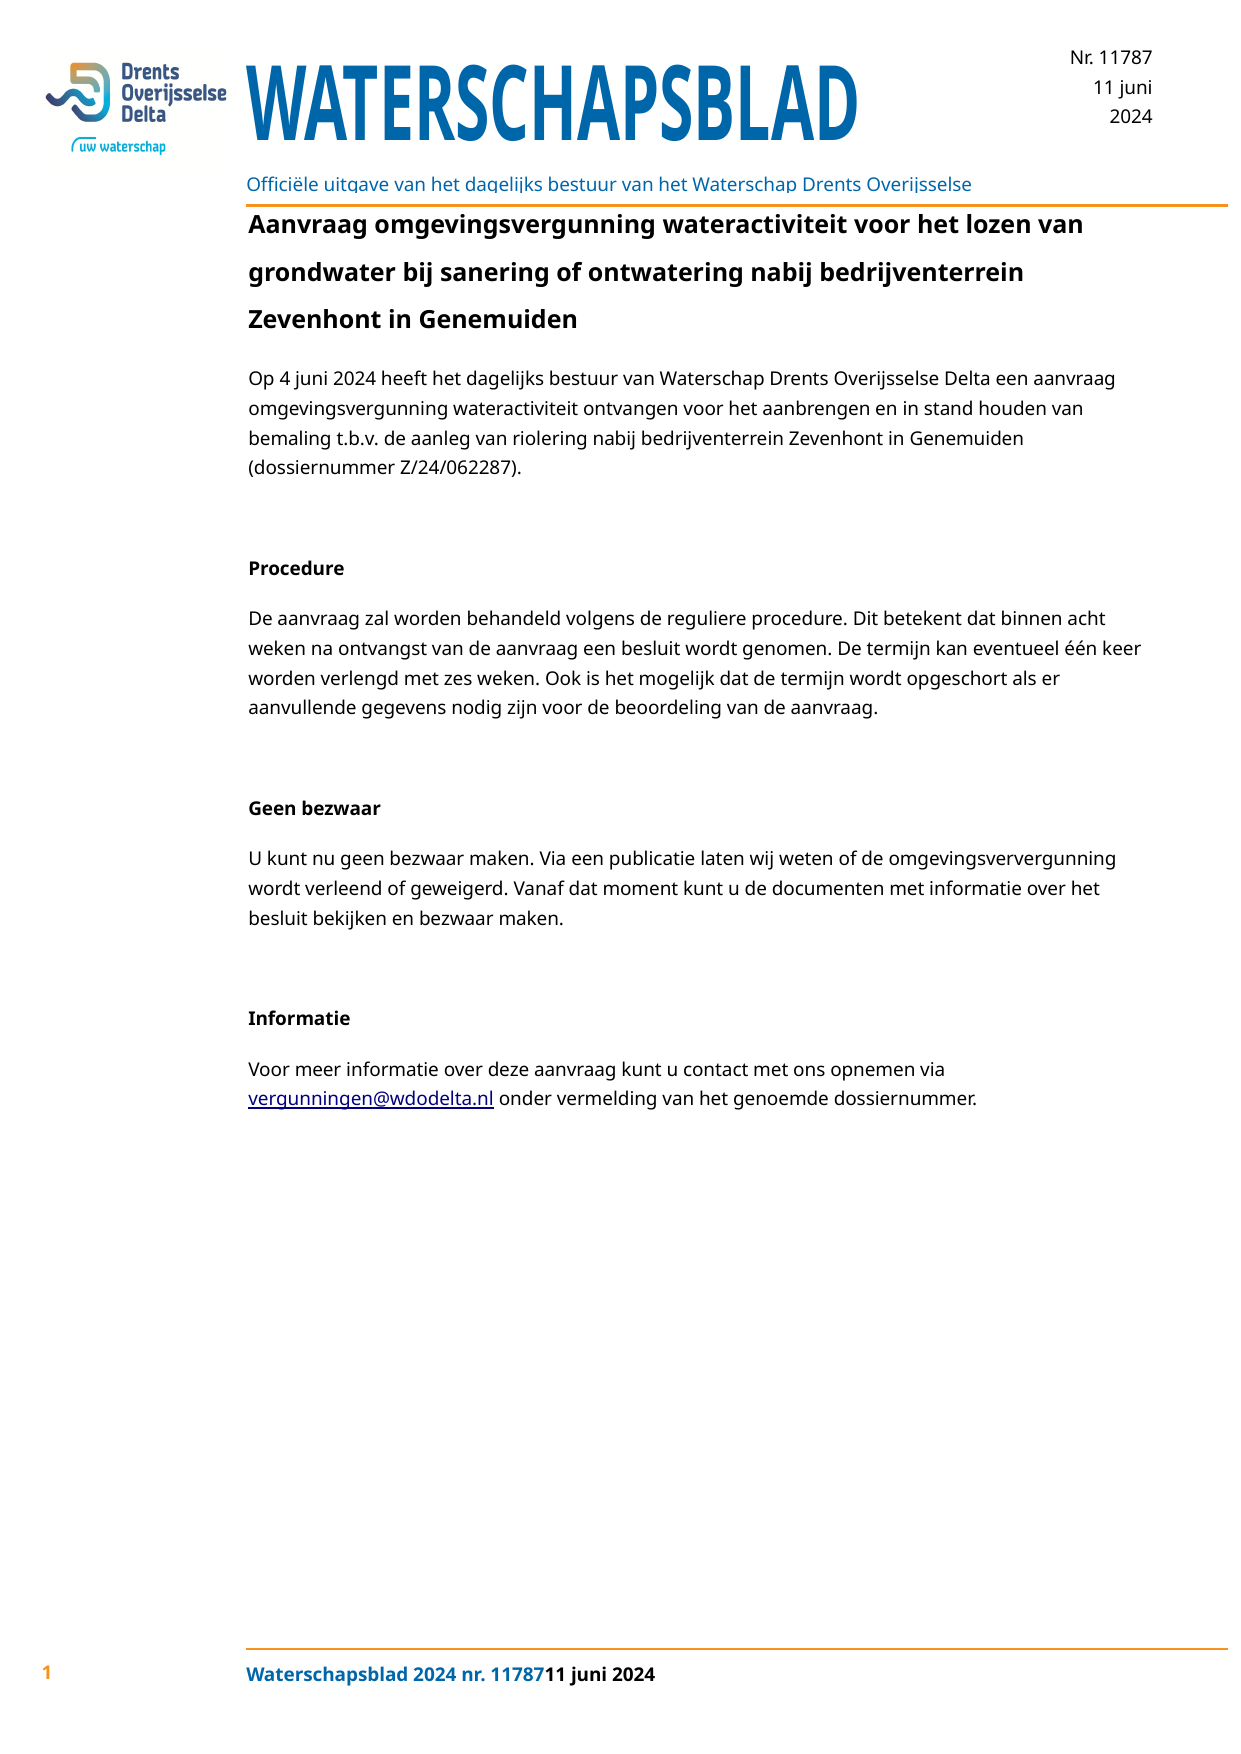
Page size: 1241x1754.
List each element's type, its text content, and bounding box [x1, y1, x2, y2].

picture [41, 47, 231, 172]
text Procedure [248, 555, 1152, 581]
text U kunt nu geen bezwaar maken. Via een publicatie laten wij weten of de omgevingsververgunning wordt verleend of geweigerd. Vanaf dat moment kunt u de documenten met informatie over het besluit bekijken en bezwaar maken. [248, 846, 1152, 930]
text Voor meer informatie over deze aanvraag kunt u contact met ons opnemen via vergunningen@wdodelta.nl onder vermelding van het genoemde dossiernummer. [248, 1056, 1152, 1111]
text Op 4 juni 2024 heeft het dagelijks bestuur van Waterschap Drents Overijsselse Delta een aanvraag omgevingsvergunning wateractiviteit ontvangen voor het aanbrengen en in stand houden van bemaling t.b.v. de aanleg van riolering nabij bedrijventerrein Zevenhont in Genemuiden (dossiernummer Z/24/062287). [248, 366, 1152, 480]
text Aanvraag omgevingsvergunning wateractiviteit voor het lozen van grondwater bij sanering of ontwatering nabij bedrijventerrein Zevenhont in Genemuiden [248, 207, 1152, 336]
text De aanvraag zal worden behandeld volgens de reguliere procedure. Dit betekent dat binnen acht weken na ontvangst van de aanvraag een besluit wordt genomen. De termijn kan eventueel één keer worden verlengd met zes weken. Ook is het mogelijk dat de termijn wordt opgeschort als er aanvullende gegevens nodig zijn voor de beoordeling van de aanvraag. [248, 606, 1152, 720]
text Informatie [248, 1006, 1152, 1031]
text Geen bezwaar [248, 795, 1152, 821]
